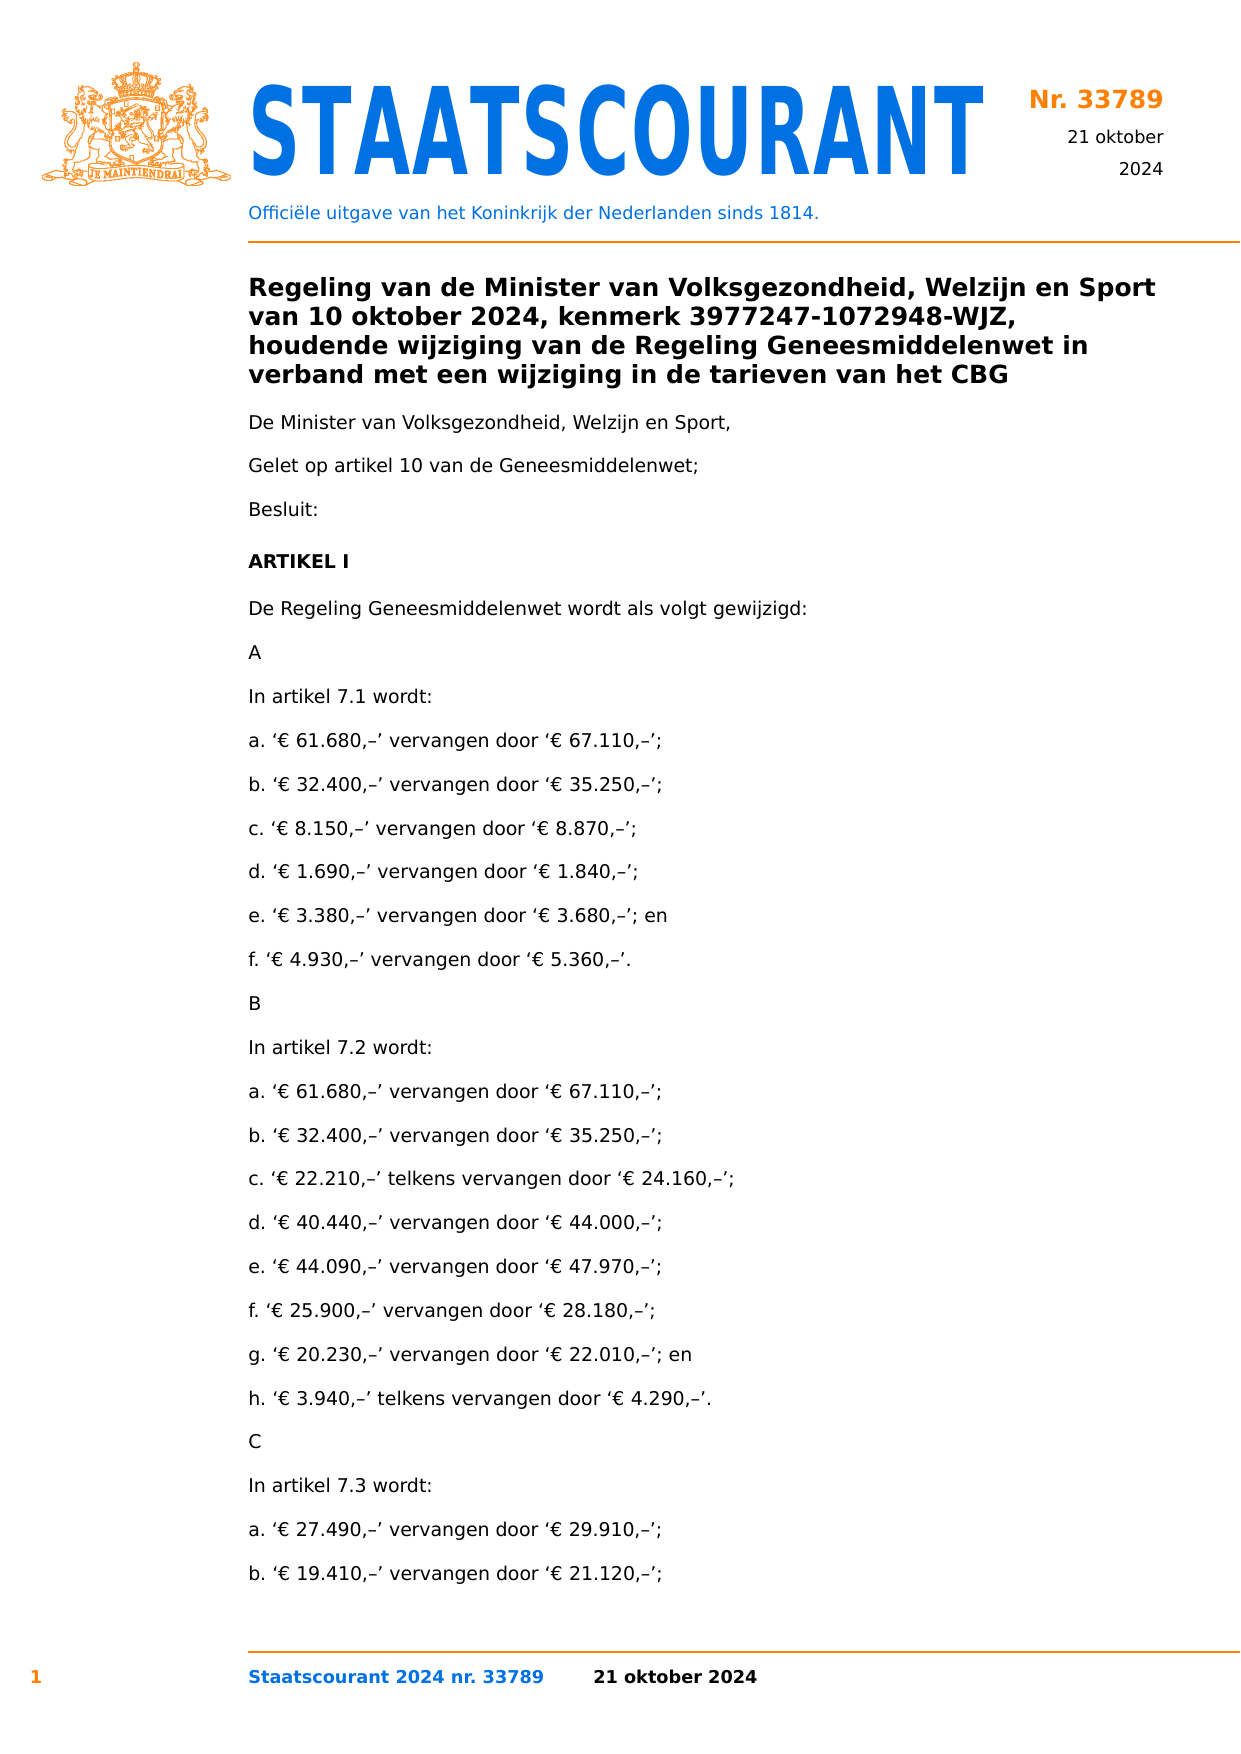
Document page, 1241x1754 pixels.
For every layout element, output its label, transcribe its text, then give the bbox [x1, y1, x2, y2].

text C [248, 1431, 1163, 1453]
text Gelet op artikel 10 van de Geneesmiddelenwet; [248, 455, 1163, 477]
text h. ‘€ 3.940,–’ telkens vervangen door ‘€ 4.290,–’. [248, 1388, 1163, 1409]
picture [41, 62, 231, 186]
text f. ‘€ 4.930,–’ vervangen door ‘€ 5.360,–’. [248, 949, 1163, 971]
table_header [25, 62, 248, 241]
table_header STAATSCOURANT [248, 62, 998, 203]
text b. ‘€ 19.410,–’ vervangen door ‘€ 21.120,–’; [248, 1563, 1163, 1585]
text e. ‘€ 44.090,–’ vervangen door ‘€ 47.970,–’; [248, 1256, 1163, 1278]
table_cell 21 oktober [998, 121, 1240, 153]
text A [248, 642, 1163, 664]
text a. ‘€ 61.680,–’ vervangen door ‘€ 67.110,–’; [248, 730, 1163, 752]
text In artikel 7.3 wordt: [248, 1475, 1163, 1497]
text Besluit: [248, 499, 1163, 521]
subtitle ARTIKEL I [248, 551, 1163, 573]
text B [248, 993, 1163, 1015]
text b. ‘€ 32.400,–’ vervangen door ‘€ 35.250,–’; [248, 774, 1163, 796]
table_cell 2024 [998, 153, 1240, 203]
text c. ‘€ 22.210,–’ telkens vervangen door ‘€ 24.160,–’; [248, 1168, 1163, 1190]
text d. ‘€ 1.690,–’ vervangen door ‘€ 1.840,–’; [248, 861, 1163, 883]
text b. ‘€ 32.400,–’ vervangen door ‘€ 35.250,–’; [248, 1124, 1163, 1146]
text d. ‘€ 40.440,–’ vervangen door ‘€ 44.000,–’; [248, 1212, 1163, 1234]
text e. ‘€ 3.380,–’ vervangen door ‘€ 3.680,–’; en [248, 905, 1163, 927]
text a. ‘€ 61.680,–’ vervangen door ‘€ 67.110,–’; [248, 1081, 1163, 1103]
text De Minister van Volksgezondheid, Welzijn en Sport, [248, 412, 1163, 433]
subtitle Regeling van de Minister van Volksgezondheid, Welzijn en Sport van 10 oktober 2024, kenmerk 3977247-1072948-WJZ, houdende wijziging van de Regeling Geneesmiddelenwet in verband met een wijziging in de tarieven van het CBG [248, 273, 1163, 390]
text De Regeling Geneesmiddelenwet wordt als volgt gewijzigd: [248, 598, 1163, 620]
table_cell Officiële uitgave van het Koninkrijk der Nederlanden sinds 1814. [248, 203, 1240, 241]
text a. ‘€ 27.490,–’ vervangen door ‘€ 29.910,–’; [248, 1519, 1163, 1541]
text g. ‘€ 20.230,–’ vervangen door ‘€ 22.010,–’; en [248, 1344, 1163, 1366]
text c. ‘€ 8.150,–’ vervangen door ‘€ 8.870,–’; [248, 817, 1163, 839]
text In artikel 7.2 wordt: [248, 1037, 1163, 1059]
table_header Nr. 33789 [998, 62, 1240, 121]
text In artikel 7.1 wordt: [248, 686, 1163, 708]
text f. ‘€ 25.900,–’ vervangen door ‘€ 28.180,–’; [248, 1300, 1163, 1322]
